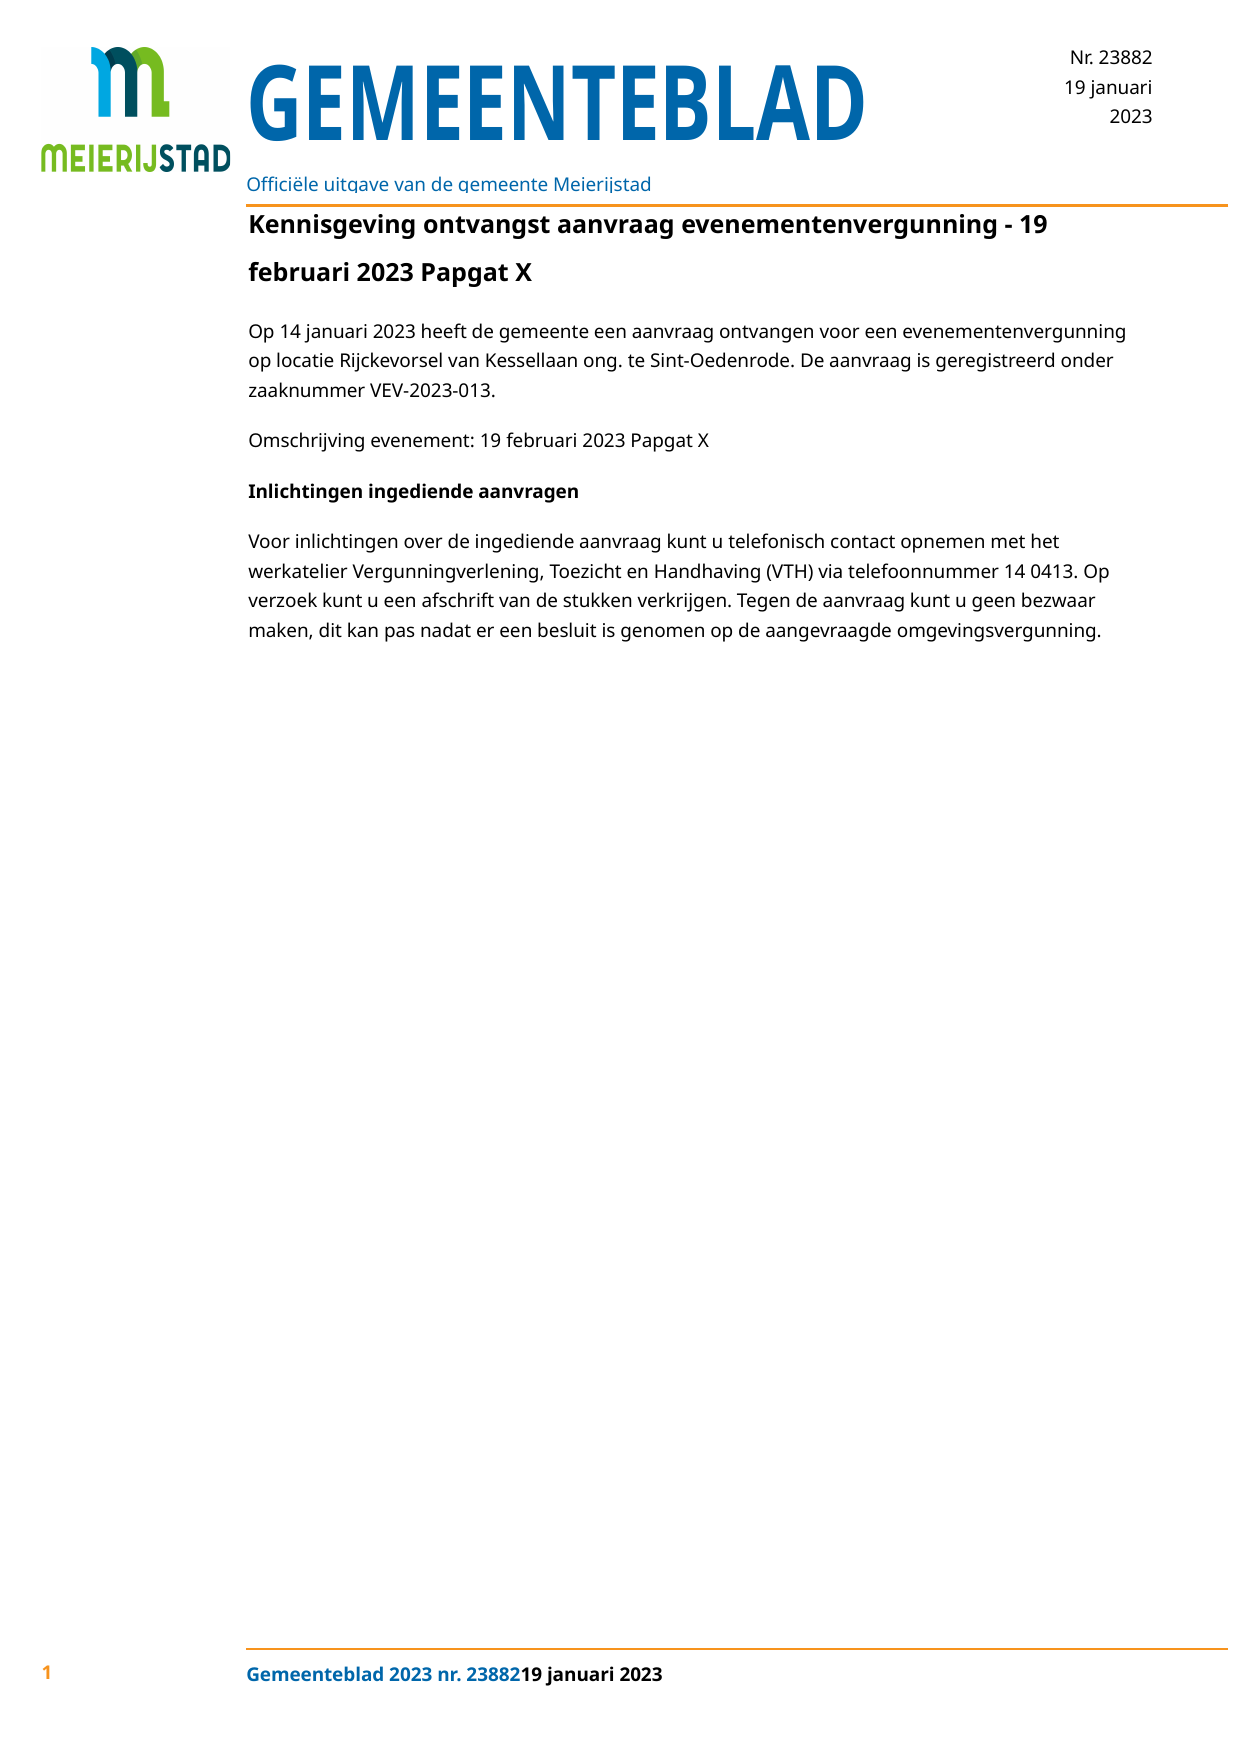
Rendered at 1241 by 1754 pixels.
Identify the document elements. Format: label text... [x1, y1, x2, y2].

text Voor inlichtingen over de ingediende aanvraag kunt u telefonisch contact opnemen met het werkatelier Vergunningverlening, Toezicht en Handhaving (VTH) via telefoonnummer 14 0413. Op verzoek kunt u een afschrift van de stukken verkrijgen. Tegen de aanvraag kunt u geen bezwaar maken, dit kan pas nadat er een besluit is genomen op de aangevraagde omgevingsvergunning. [248, 528, 1152, 643]
text Omschrijving evenement: 19 februari 2023 Papgat X [248, 427, 1152, 453]
picture [41, 47, 231, 172]
text Kennisgeving ontvangst aanvraag evenementenvergunning - 19 februari 2023 Papgat X [248, 207, 1152, 288]
text Op 14 januari 2023 heeft de gemeente een aanvraag ontvangen voor een evenementenvergunning op locatie Rijckevorsel van Kessellaan ong. te Sint-Oedenrode. De aanvraag is geregistreerd onder zaaknummer VEV-2023-013. [248, 318, 1152, 403]
text Inlichtingen ingediende aanvragen [248, 478, 1152, 504]
